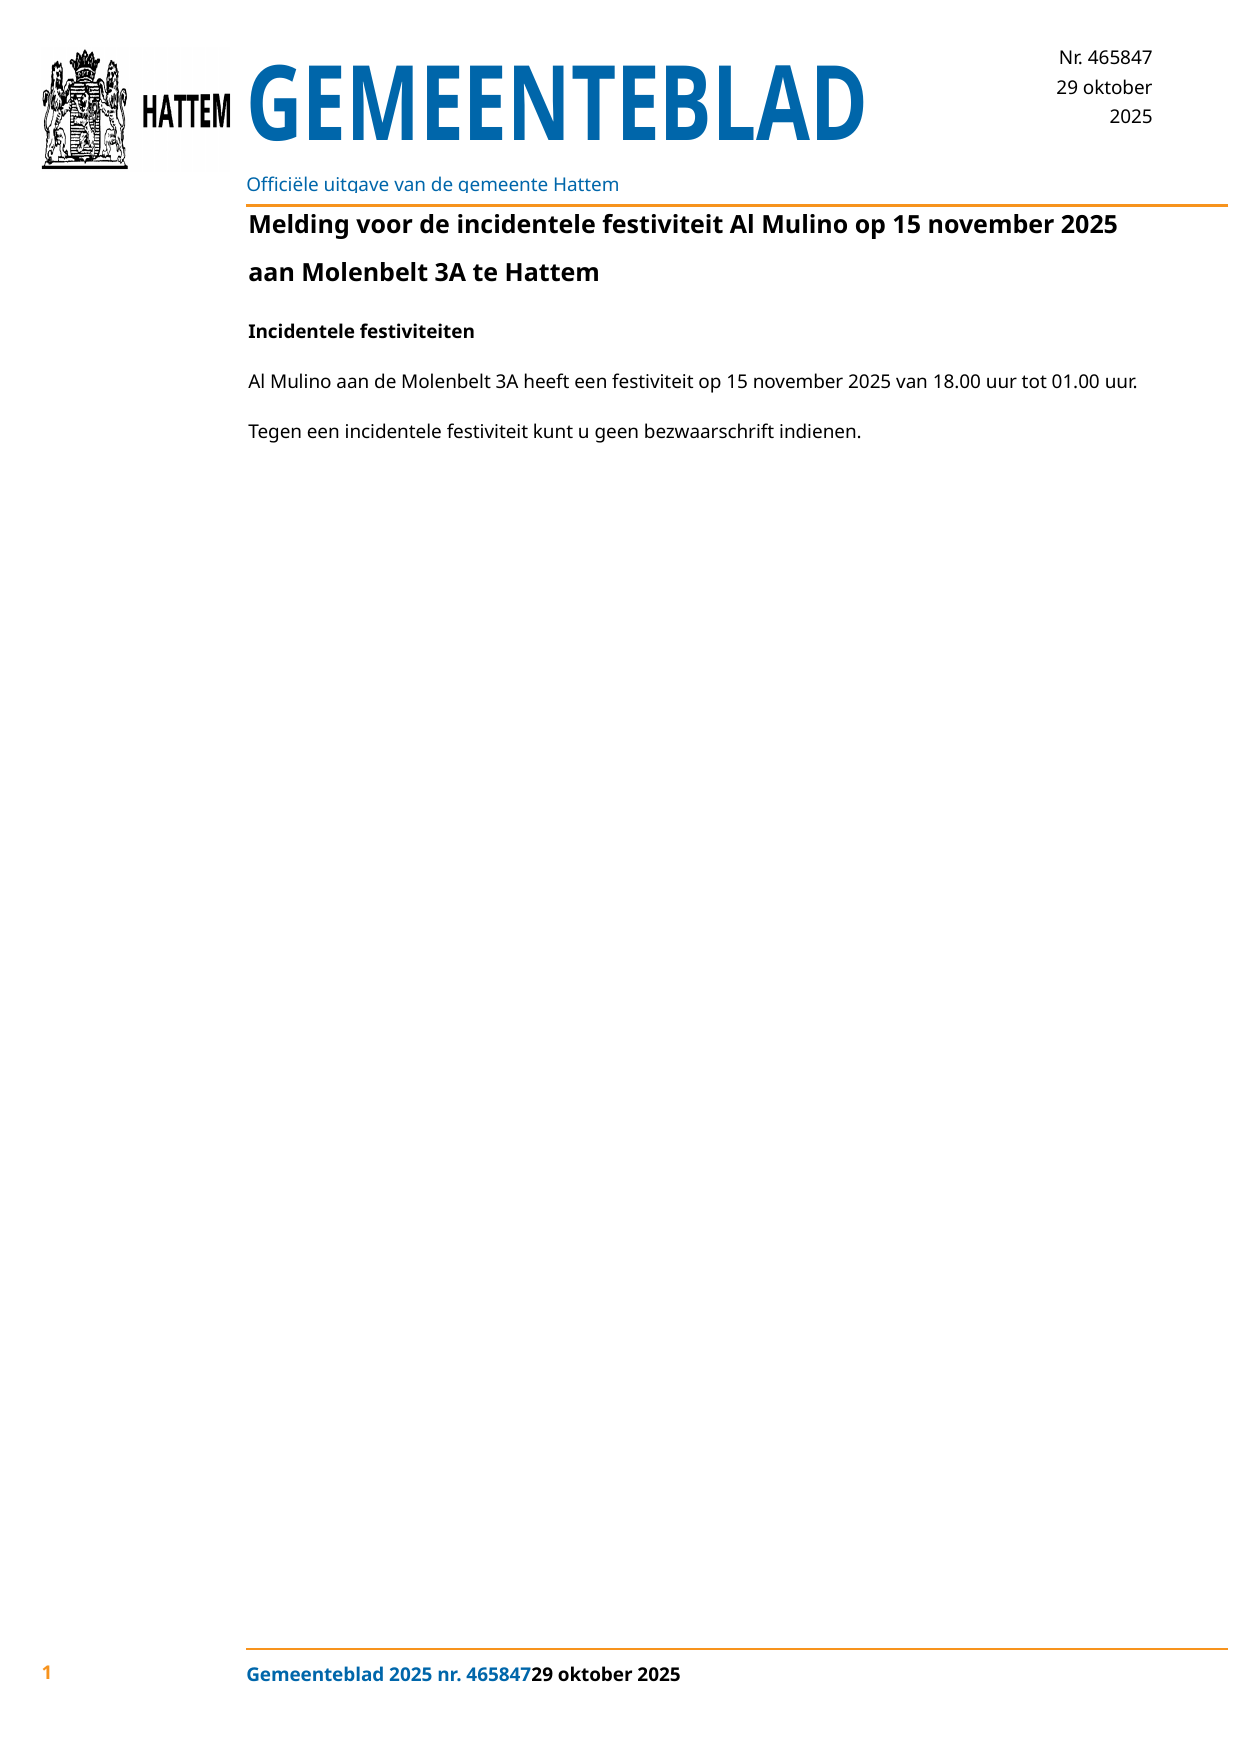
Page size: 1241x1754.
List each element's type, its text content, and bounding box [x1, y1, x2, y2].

text Incidentele festiviteiten [248, 318, 1152, 344]
picture [41, 47, 231, 172]
text Tegen een incidentele festiviteit kunt u geen bezwaarschrift indienen. [248, 419, 1152, 444]
text Al Mulino aan de Molenbelt 3A heeft een festiviteit op 15 november 2025 van 18.00 uur tot 01.00 uur. [248, 368, 1152, 394]
text Melding voor de incidentele festiviteit Al Mulino op 15 november 2025 aan Molenbelt 3A te Hattem [248, 207, 1152, 288]
